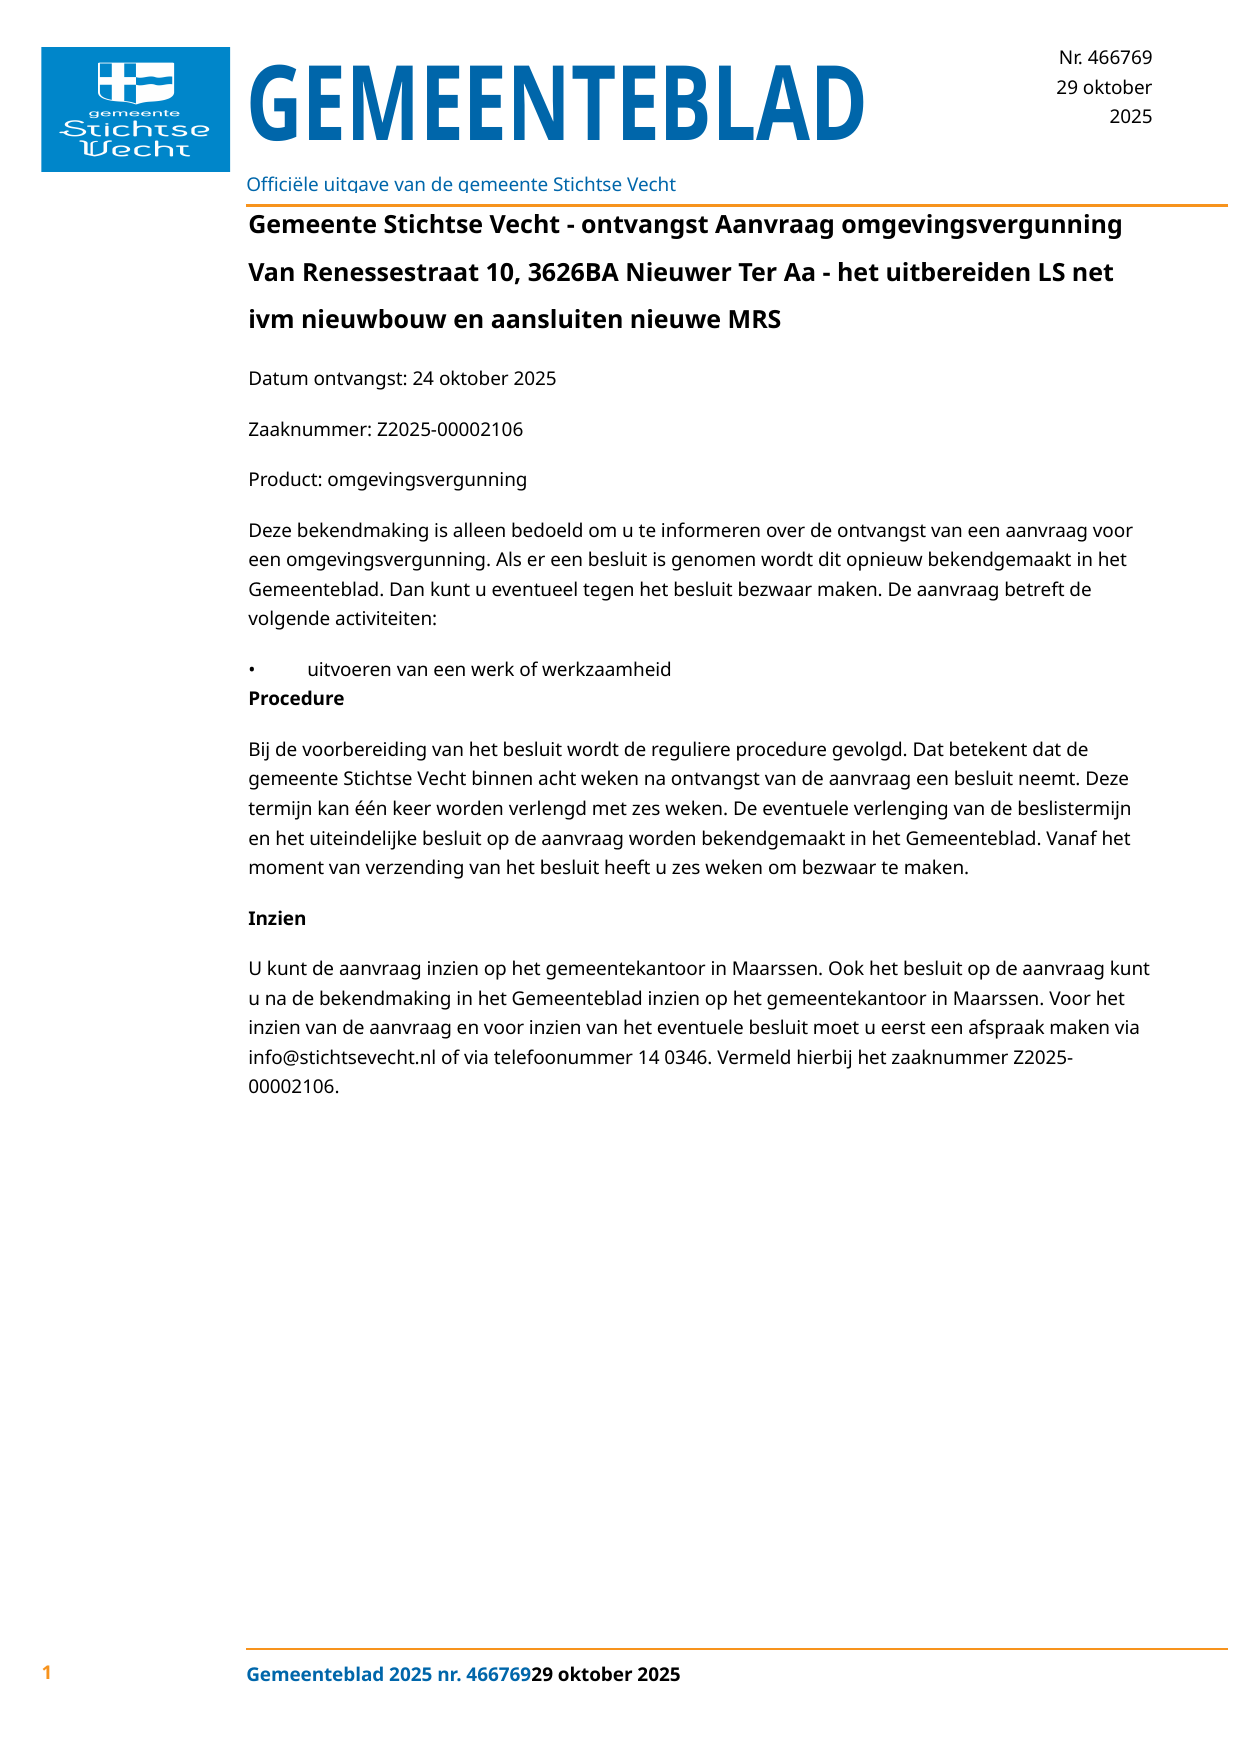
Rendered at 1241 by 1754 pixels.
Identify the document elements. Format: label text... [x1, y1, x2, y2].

text Product: omgevingsvergunning [248, 466, 1152, 492]
text Deze bekendmaking is alleen bedoeld om u te informeren over de ontvangst van een aanvraag voor een omgevingsvergunning. Als er een besluit is genomen wordt dit opnieuw bekendgemaakt in het Gemeenteblad. Dan kunt u eventueel tegen het besluit bezwaar maken. De aanvraag betreft de volgende activiteiten: [248, 517, 1152, 631]
text Datum ontvangst: 24 oktober 2025 [248, 366, 1152, 391]
text Bij de voorbereiding van het besluit wordt de reguliere procedure gevolgd. Dat betekent dat de gemeente Stichtse Vecht binnen acht weken na ontvangst van de aanvraag een besluit neemt. Deze termijn kan één keer worden verlengd met zes weken. De eventuele verlenging van de beslistermijn en het uiteindelijke besluit op de aanvraag worden bekendgemaakt in het Gemeenteblad. Vanaf het moment van verzending van het besluit heeft u zes weken om bezwaar te maken. [248, 736, 1152, 880]
text Inzien [248, 905, 1152, 930]
text Gemeente Stichtse Vecht - ontvangst Aanvraag omgevingsvergunning Van Renessestraat 10, 3626BA Nieuwer Ter Aa - het uitbereiden LS net ivm nieuwbouw en aansluiten nieuwe MRS [248, 207, 1152, 336]
text U kunt de aanvraag inzien op het gemeentekantoor in Maarssen. Ook het besluit op de aanvraag kunt u na de bekendmaking in het Gemeenteblad inzien op het gemeentekantoor in Maarssen. Voor het inzien van de aanvraag en voor inzien van het eventuele besluit moet u eerst een afspraak maken via info@stichtsevecht.nl of via telefoonummer 14 0346. Vermeld hierbij het zaaknummer Z2025-00002106. [248, 955, 1152, 1099]
text Zaaknummer: Z2025-00002106 [248, 416, 1152, 442]
text Procedure [248, 686, 1152, 711]
picture [137, 63, 174, 103]
list uitvoeren van een werk of werkzaamheid [248, 656, 1152, 682]
picture [99, 63, 135, 101]
